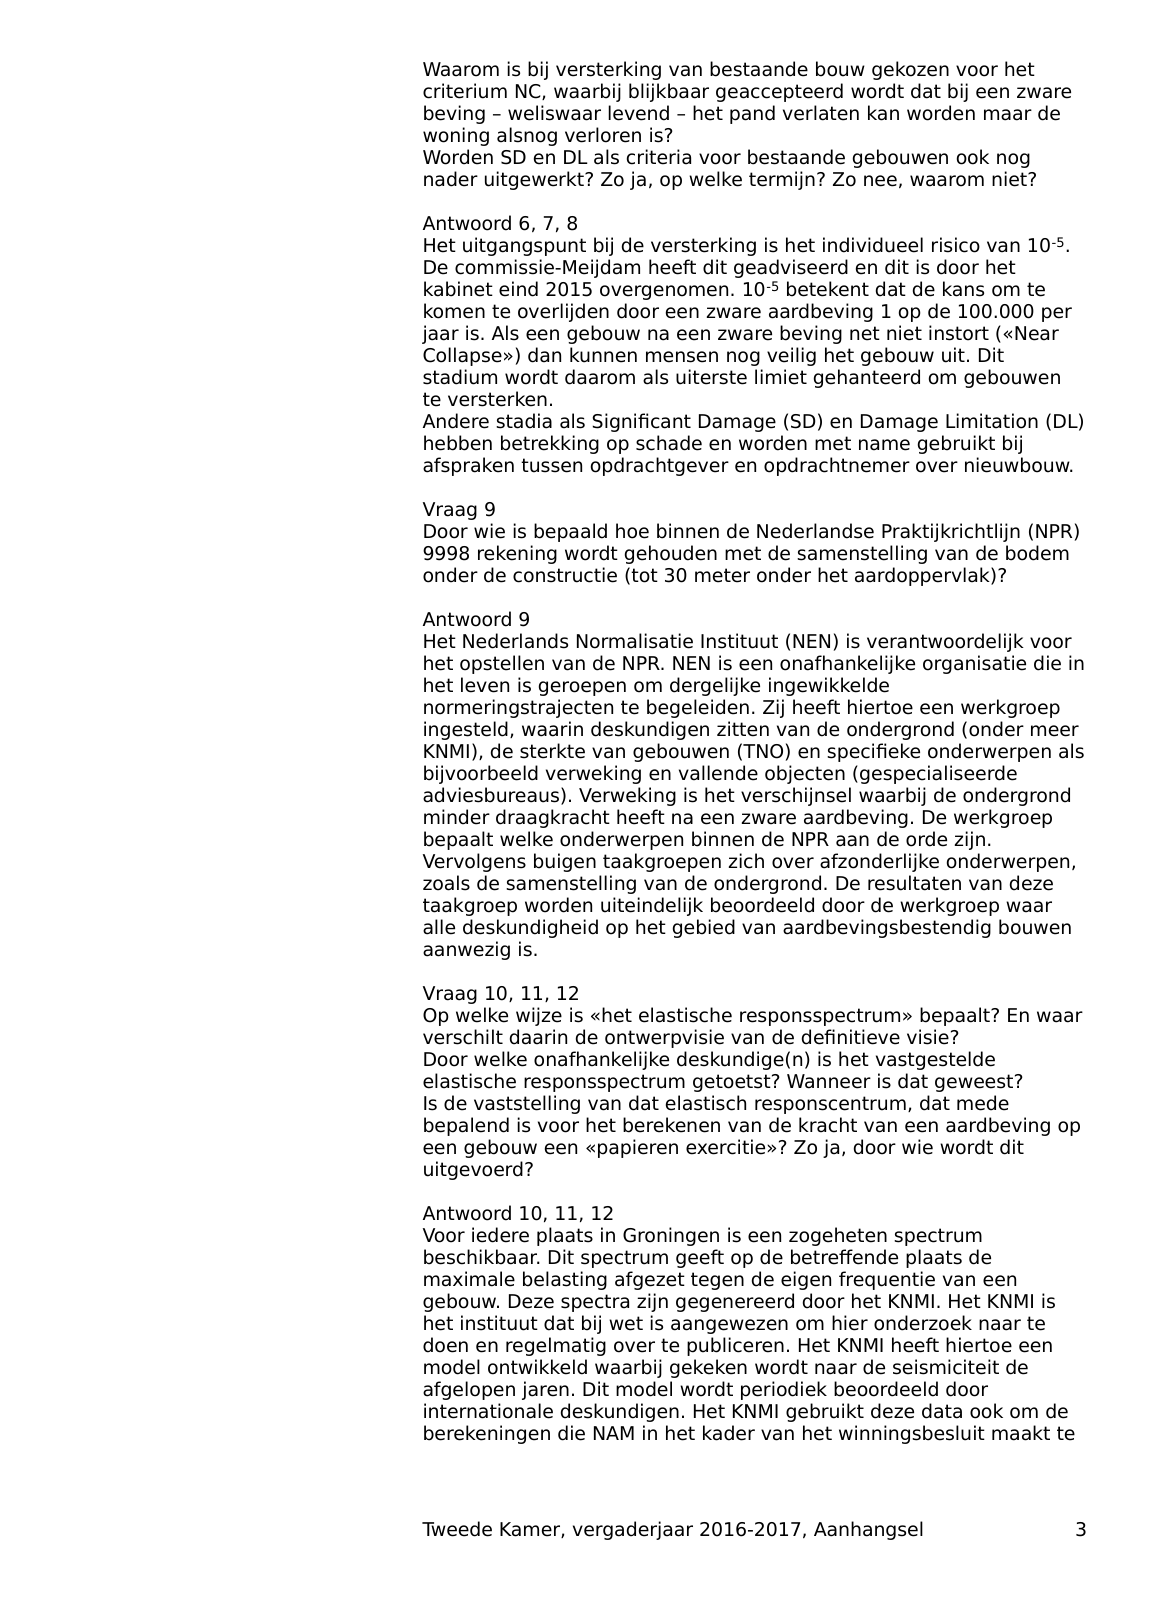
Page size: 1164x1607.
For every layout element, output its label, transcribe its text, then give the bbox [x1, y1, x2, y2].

text Door welke onafhankelijke deskundige(n) is het vastgestelde elastische responsspectrum getoetst? Wanneer is dat geweest? [422, 1049, 1087, 1093]
text Antwoord 10, 11, 12 [422, 1203, 1087, 1225]
text Antwoord 6, 7, 8 [422, 213, 1087, 235]
text Worden SD en DL als criteria voor bestaande gebouwen ook nog nader uitgewerkt? Zo ja, op welke termijn? Zo nee, waarom niet? [422, 147, 1087, 191]
text Andere stadia als Significant Damage (SD) en Damage Limitation (DL) hebben betrekking op schade en worden met name gebruikt bij afspraken tussen opdrachtgever en opdrachtnemer over nieuwbouw. [422, 411, 1087, 477]
text Is de vaststelling van dat elastisch responscentrum, dat mede bepalend is voor het berekenen van de kracht van een aardbeving op een gebouw een «papieren exercitie»? Zo ja, door wie wordt dit uitgevoerd? [422, 1093, 1087, 1181]
text Voor iedere plaats in Groningen is een zogeheten spectrum beschikbaar. Dit spectrum geeft op de betreffende plaats de maximale belasting afgezet tegen de eigen frequentie van een gebouw. Deze spectra zijn gegenereerd door het KNMI. Het KNMI is het instituut dat bij wet is aangewezen om hier onderzoek naar te doen en regelmatig over te publiceren. Het KNMI heeft hiertoe een model ontwikkeld waarbij gekeken wordt naar de seismiciteit de afgelopen jaren. Dit model wordt periodiek beoordeeld door internationale deskundigen. Het KNMI gebruikt deze data ook om de berekeningen die NAM in het kader van het winningsbesluit maakt te [422, 1225, 1087, 1445]
text Het uitgangspunt bij de versterking is het individueel risico van 10-5. De commissie-Meijdam heeft dit geadviseerd en dit is door het kabinet eind 2015 overgenomen. 10-5 betekent dat de kans om te komen te overlijden door een zware aardbeving 1 op de 100.000 per jaar is. Als een gebouw na een zware beving net niet instort («Near Collapse») dan kunnen mensen nog veilig het gebouw uit. Dit stadium wordt daarom als uiterste limiet gehanteerd om gebouwen te versterken. [422, 235, 1087, 411]
text Op welke wijze is «het elastische responsspectrum» bepaalt? En waar verschilt daarin de ontwerpvisie van de definitieve visie? [422, 1005, 1087, 1049]
text Vraag 9 [422, 499, 1087, 521]
text Vraag 10, 11, 12 [422, 983, 1087, 1005]
text Het Nederlands Normalisatie Instituut (NEN) is verantwoordelijk voor het opstellen van de NPR. NEN is een onafhankelijke organisatie die in het leven is geroepen om dergelijke ingewikkelde normeringstrajecten te begeleiden. Zij heeft hiertoe een werkgroep ingesteld, waarin deskundigen zitten van de ondergrond (onder meer KNMI), de sterkte van gebouwen (TNO) en specifieke onderwerpen als bijvoorbeeld verweking en vallende objecten (gespecialiseerde adviesbureaus). Verweking is het verschijnsel waarbij de ondergrond minder draagkracht heeft na een zware aardbeving. De werkgroep bepaalt welke onderwerpen binnen de NPR aan de orde zijn. Vervolgens buigen taakgroepen zich over afzonderlijke onderwerpen, zoals de samenstelling van de ondergrond. De resultaten van deze taakgroep worden uiteindelijk beoordeeld door de werkgroep waar alle deskundigheid op het gebied van aardbevingsbestendig bouwen aanwezig is. [422, 631, 1087, 961]
text Door wie is bepaald hoe binnen de Nederlandse Praktijkrichtlijn (NPR) 9998 rekening wordt gehouden met de samenstelling van de bodem onder de constructie (tot 30 meter onder het aardoppervlak)? [422, 521, 1087, 587]
text Waarom is bij versterking van bestaande bouw gekozen voor het criterium NC, waarbij blijkbaar geaccepteerd wordt dat bij een zware beving – weliswaar levend – het pand verlaten kan worden maar de woning alsnog verloren is? [422, 59, 1087, 147]
text Antwoord 9 [422, 609, 1087, 631]
